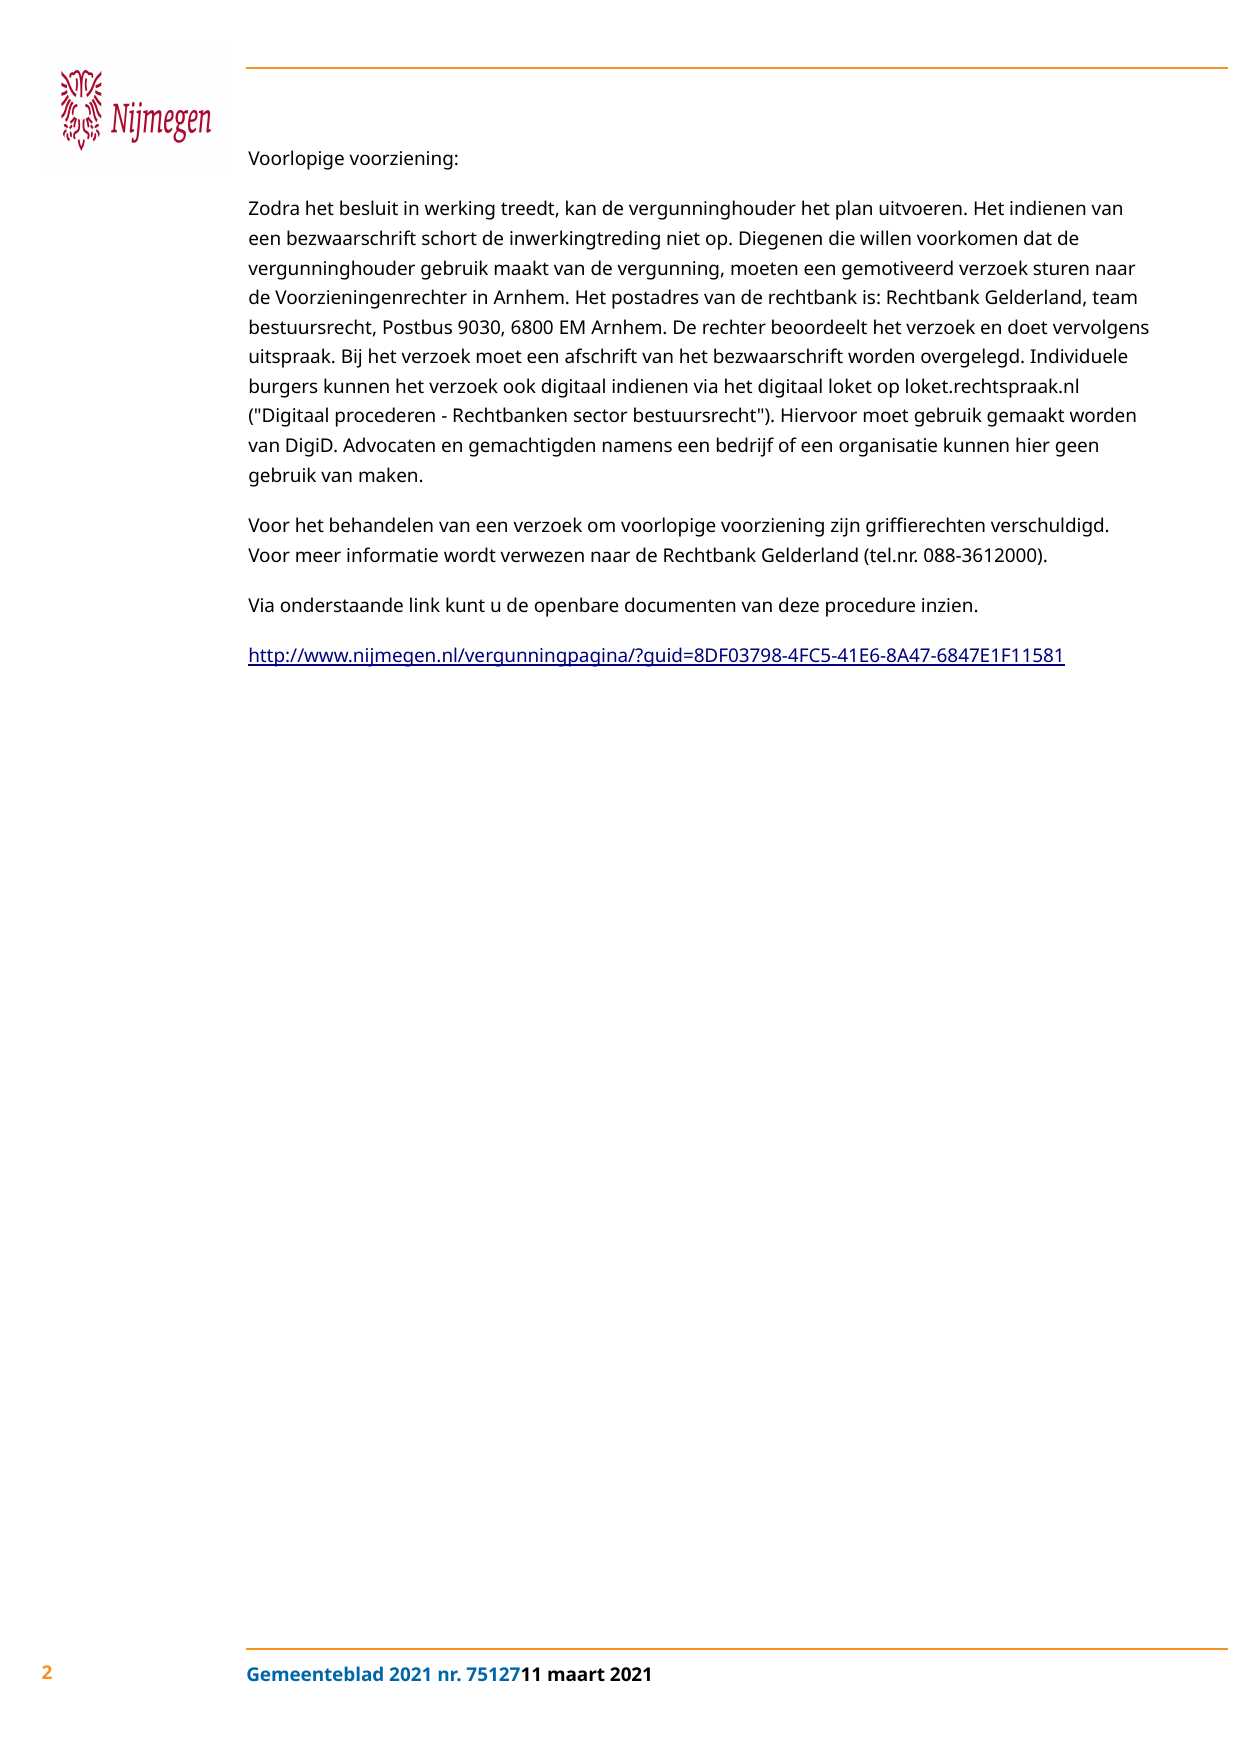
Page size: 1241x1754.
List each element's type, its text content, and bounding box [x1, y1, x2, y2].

text Zodra het besluit in werking treedt, kan de vergunninghouder het plan uitvoeren. Het indienen van een bezwaarschrift schort de inwerkingtreding niet op. Diegenen die willen voorkomen dat de vergunninghouder gebruik maakt van de vergunning, moeten een gemotiveerd verzoek sturen naar de Voorzieningenrechter in Arnhem. Het postadres van de rechtbank is: Rechtbank Gelderland, team bestuursrecht, Postbus 9030, 6800 EM Arnhem. De rechter beoordeelt het verzoek en doet vervolgens uitspraak. Bij het verzoek moet een afschrift van het bezwaarschrift worden overgelegd. Individuele burgers kunnen het verzoek ook digitaal indienen via het digitaal loket op loket.rechtspraak.nl ("Digitaal procederen - Rechtbanken sector bestuursrecht"). Hiervoor moet gebruik gemaakt worden van DigiD. Advocaten en gemachtigden namens een bedrijf of een organisatie kunnen hier geen gebruik van maken. [248, 196, 1152, 488]
text http://www.nijmegen.nl/vergunningpagina/?guid=8DF03798-4FC5-41E6-8A47-6847E1F11581 [248, 643, 1152, 668]
text Voorlopige voorziening: [248, 145, 1152, 171]
text Voor het behandelen van een verzoek om voorlopige voorziening zijn griffierechten verschuldigd. Voor meer informatie wordt verwezen naar de Rechtbank Gelderland (tel.nr. 088-3612000). [248, 512, 1152, 568]
text Via onderstaande link kunt u de openbare documenten van deze procedure inzien. [248, 592, 1152, 618]
picture [41, 47, 231, 172]
